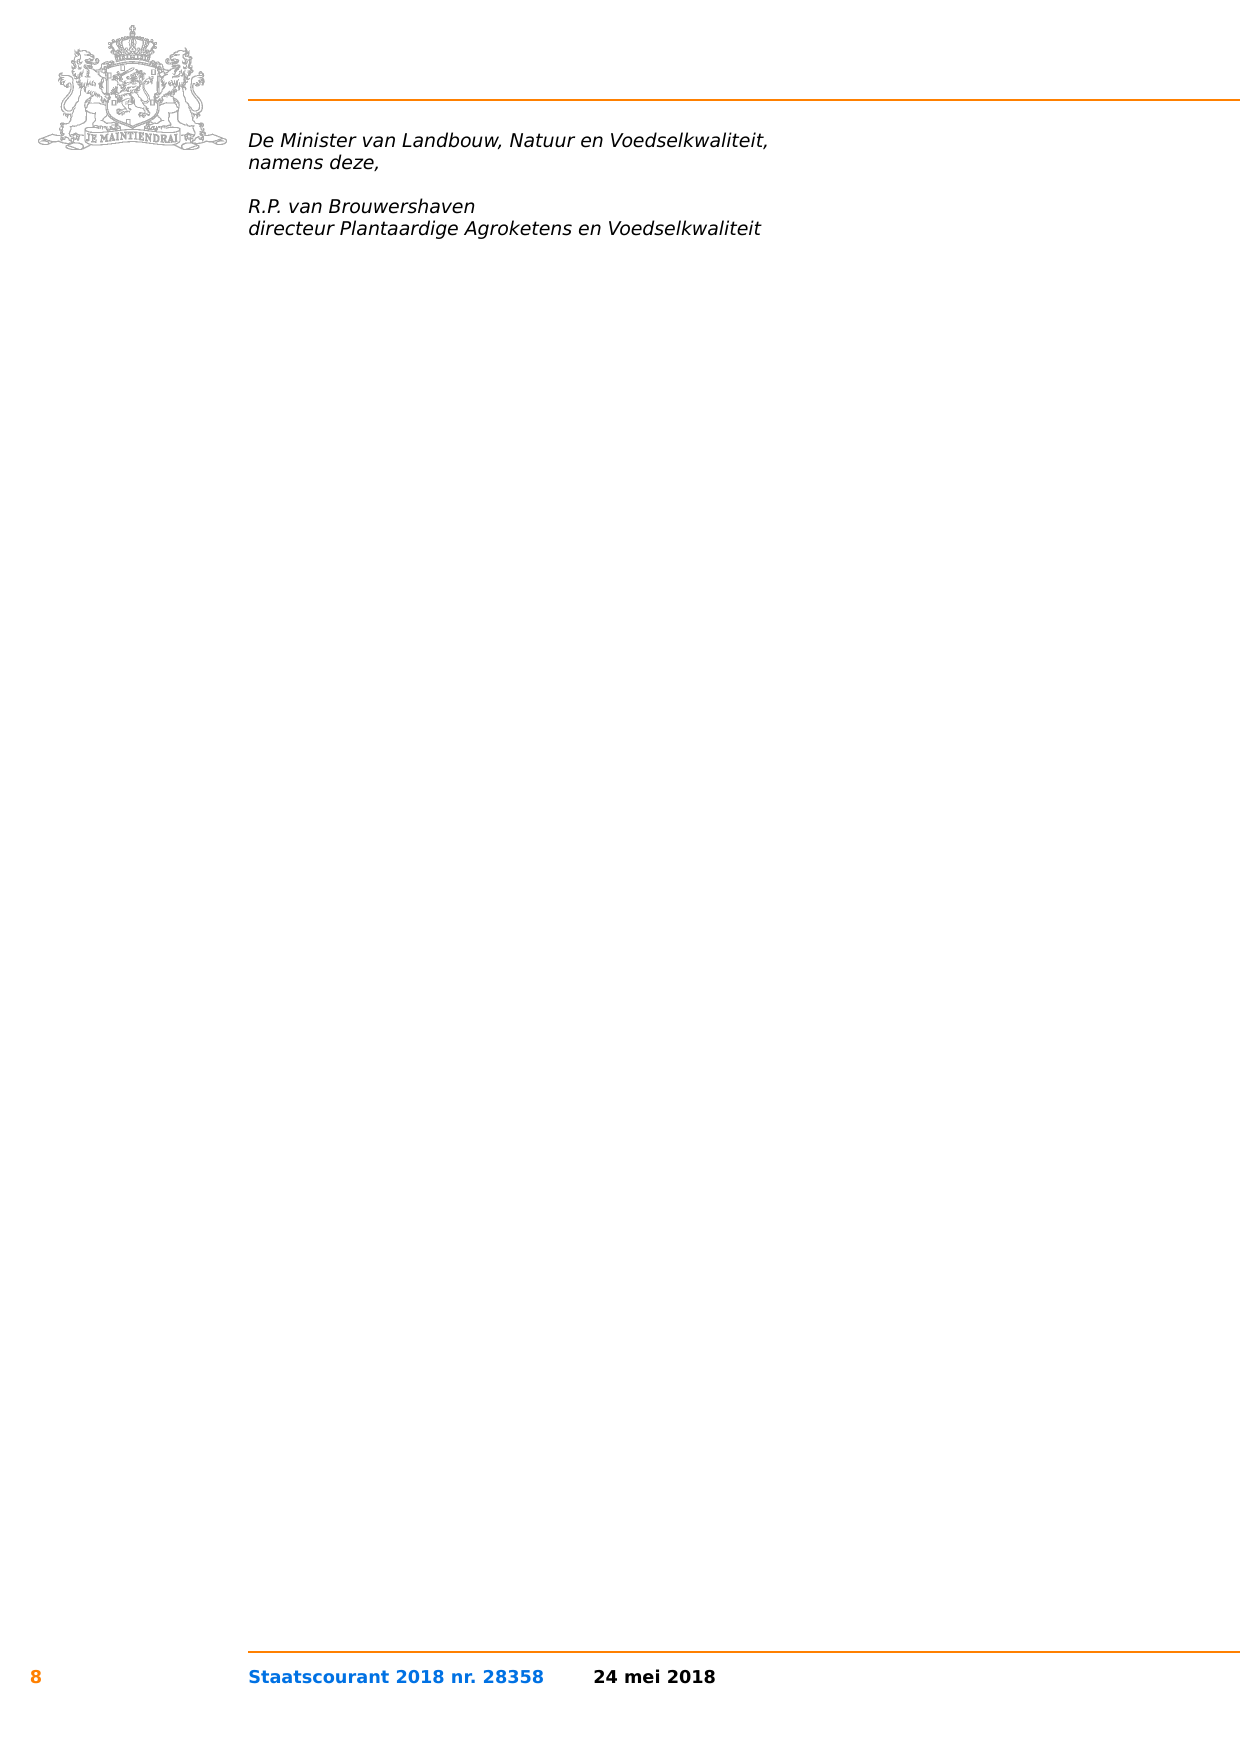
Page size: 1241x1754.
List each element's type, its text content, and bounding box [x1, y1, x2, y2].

text De Minister van Landbouw, Natuur en Voedselkwaliteit, namens deze, R.P. van Brouwershaven directeur Plantaardige Agroketens en Voedselkwaliteit [248, 130, 1163, 240]
picture [38, 25, 227, 150]
